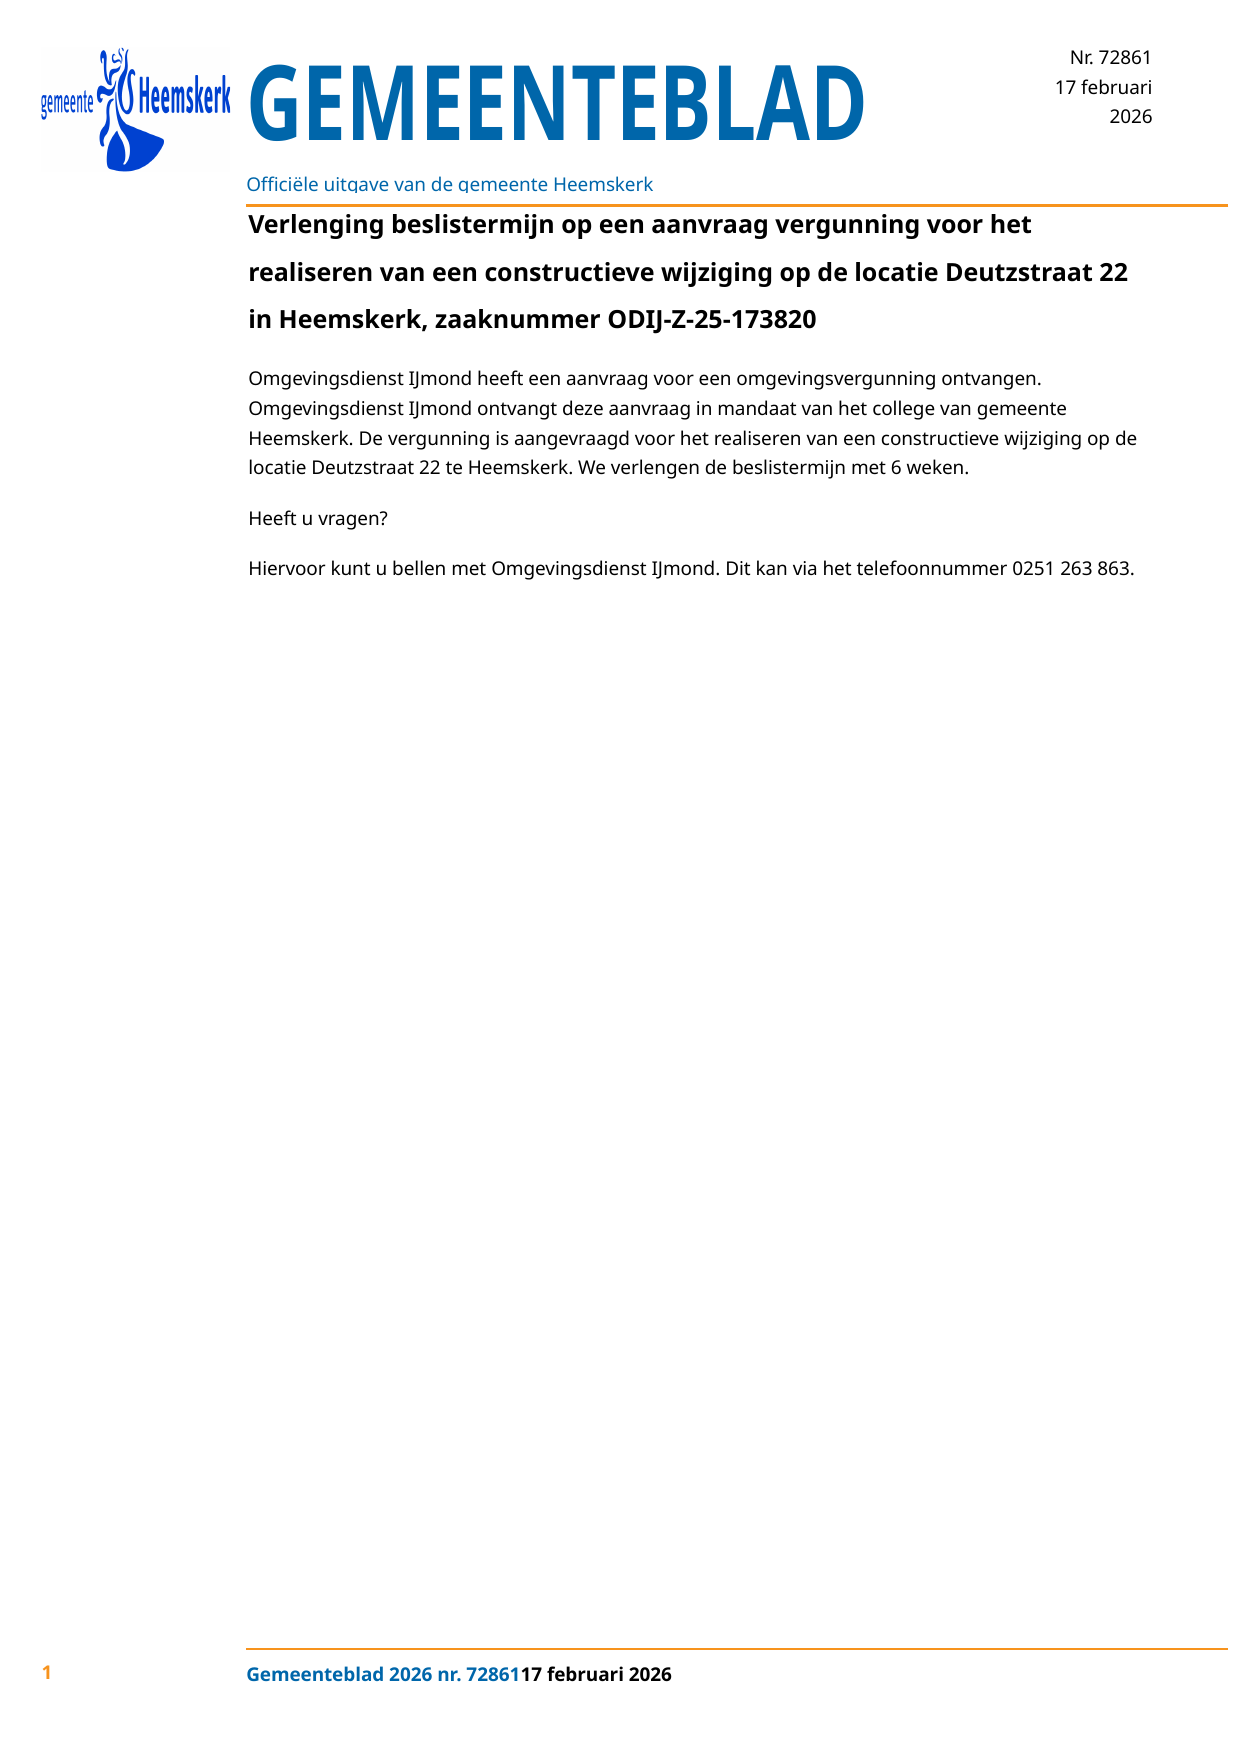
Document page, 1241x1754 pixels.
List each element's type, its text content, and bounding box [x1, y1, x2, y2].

text Hiervoor kunt u bellen met Omgevingsdienst IJmond. Dit kan via het telefoonnummer 0251 263 863. [248, 555, 1152, 581]
text Heeft u vragen? [248, 505, 1152, 530]
text Verlenging beslistermijn op een aanvraag vergunning voor het realiseren van een constructieve wijziging op de locatie Deutzstraat 22 in Heemskerk, zaaknummer ODIJ-Z-25-173820 [248, 207, 1152, 336]
picture [41, 47, 231, 172]
text Omgevingsdienst IJmond heeft een aanvraag voor een omgevingsvergunning ontvangen. Omgevingsdienst IJmond ontvangt deze aanvraag in mandaat van het college van gemeente Heemskerk. De vergunning is aangevraagd voor het realiseren van een constructieve wijziging op de locatie Deutzstraat 22 te Heemskerk. We verlengen de beslistermijn met 6 weken. [248, 366, 1152, 480]
